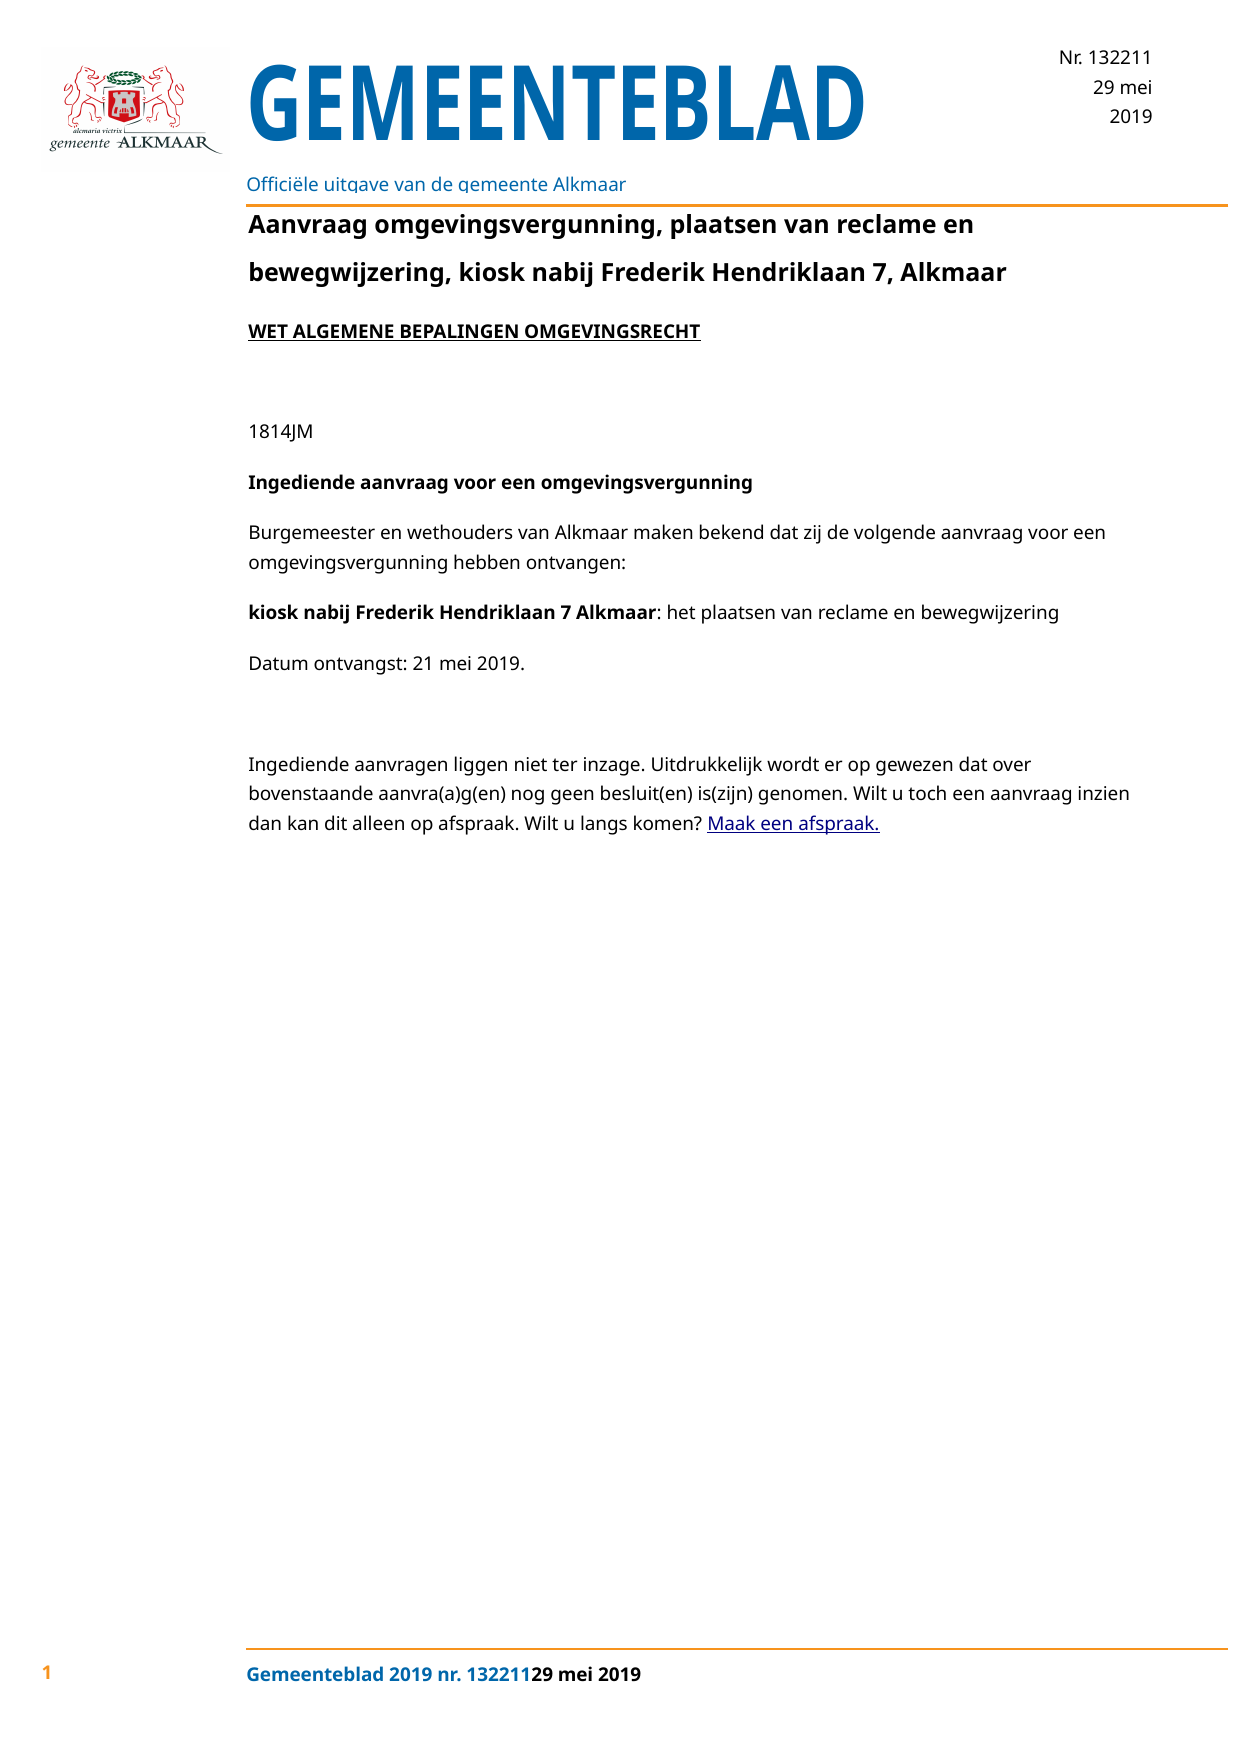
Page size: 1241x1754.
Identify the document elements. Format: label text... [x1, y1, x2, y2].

text Datum ontvangst: 21 mei 2019. [248, 650, 1152, 676]
text Ingediende aanvraag voor een omgevingsvergunning [248, 469, 1152, 495]
text Ingediende aanvragen liggen niet ter inzage. Uitdrukkelijk wordt er op gewezen dat over bovenstaande aanvra(a)g(en) nog geen besluit(en) is(zijn) genomen. Wilt u toch een aanvraag inzien dan kan dit alleen op afspraak. Wilt u langs komen? Maak een afspraak. [248, 751, 1152, 836]
text Aanvraag omgevingsvergunning, plaatsen van reclame en bewegwijzering, kiosk nabij Frederik Hendriklaan 7, Alkmaar [248, 207, 1152, 288]
text WET ALGEMENE BEPALINGEN OMGEVINGSRECHT [248, 318, 1152, 344]
picture [41, 47, 231, 172]
text 1814JM [248, 419, 1152, 444]
text Burgemeester en wethouders van Alkmaar maken bekend dat zij de volgende aanvraag voor een omgevingsvergunning hebben ontvangen: [248, 519, 1152, 575]
text kiosk nabij Frederik Hendriklaan 7 Alkmaar: het plaatsen van reclame en bewegwijzering [248, 599, 1152, 625]
